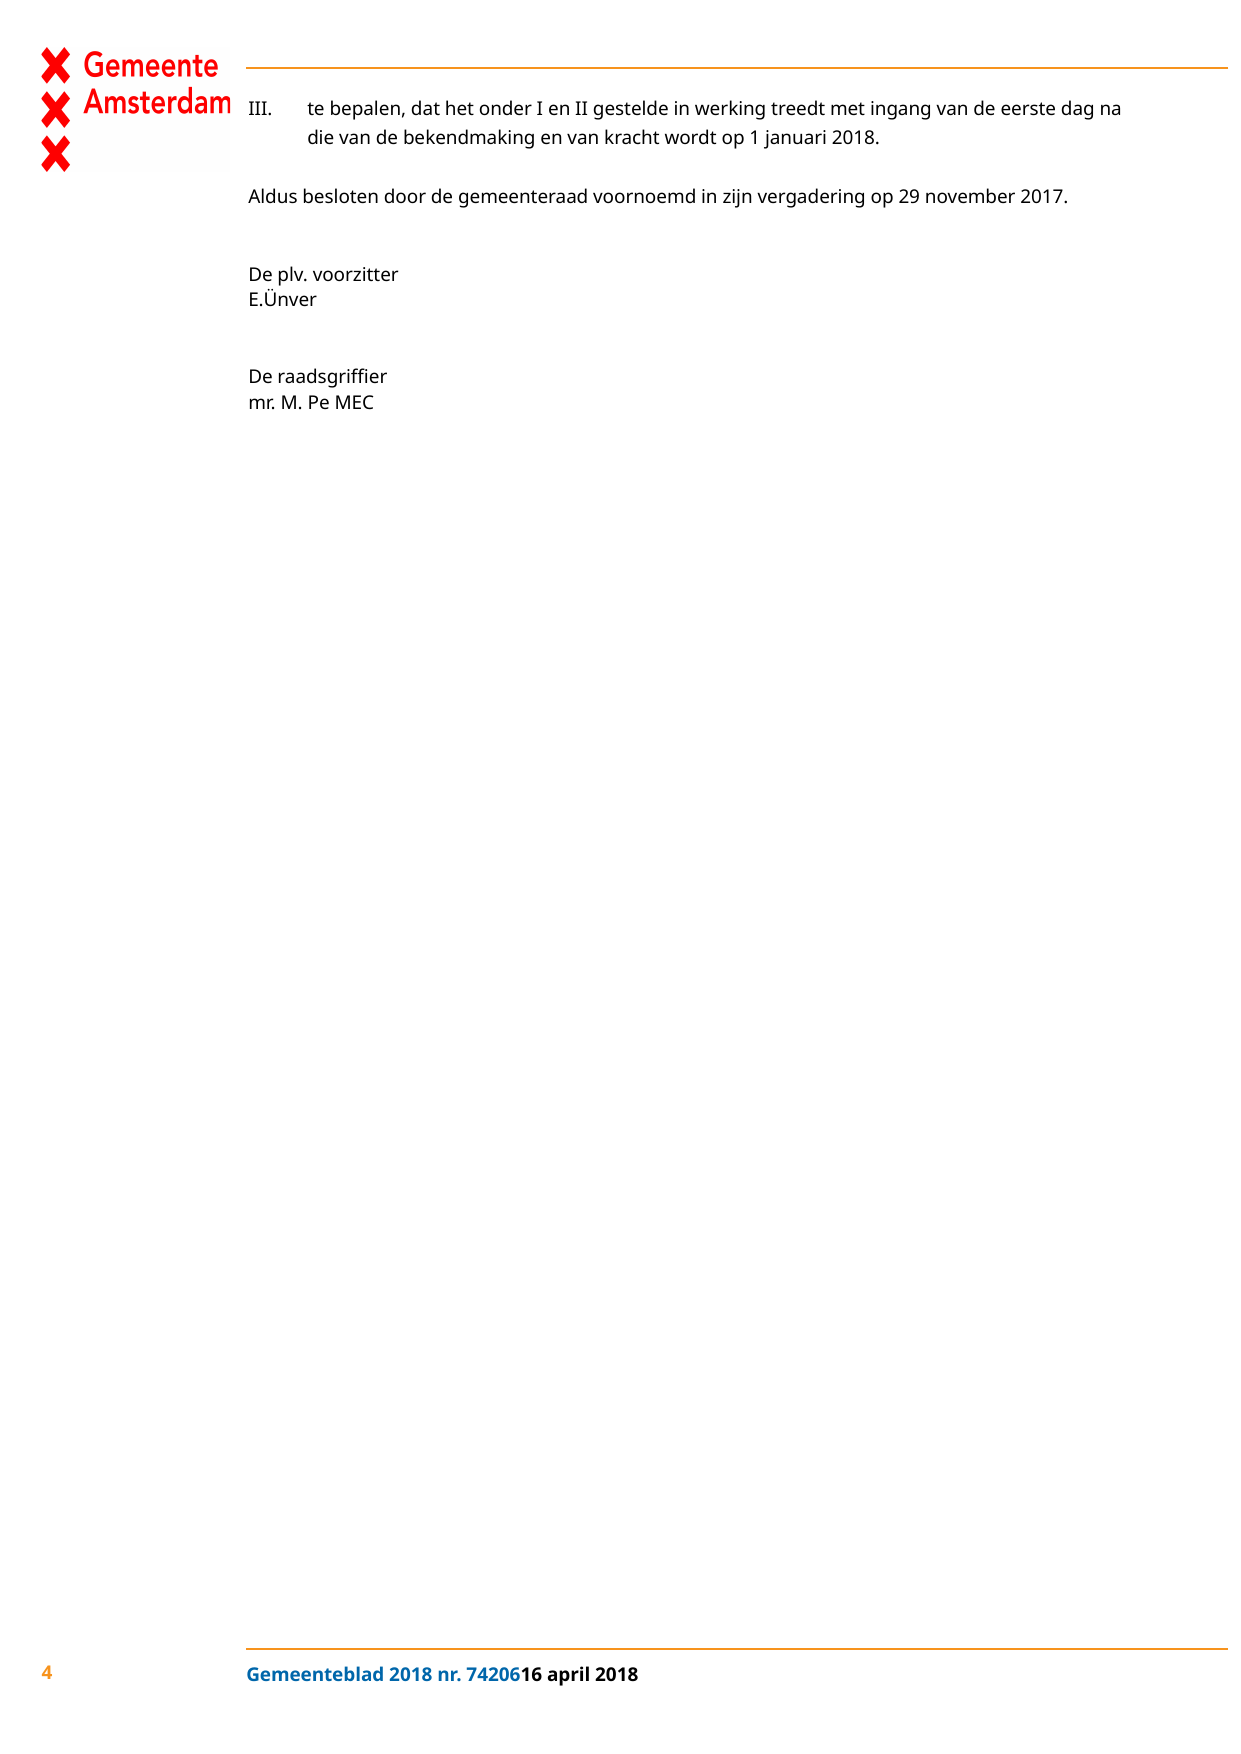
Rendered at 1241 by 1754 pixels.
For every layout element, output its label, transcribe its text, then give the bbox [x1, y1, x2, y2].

text E.Ünver [248, 286, 1152, 312]
list te bepalen, dat het onder I en II gestelde in werking treedt met ingang van de eerste dag na die van de bekendmaking en van kracht wordt op 1 januari 2018. [248, 95, 1152, 150]
text De plv. voorzitter [248, 261, 1152, 286]
picture [41, 47, 231, 172]
text De raadsgriffier [248, 364, 1152, 389]
text Aldus besloten door de gemeenteraad voornoemd in zijn vergadering op 29 november 2017. [248, 183, 1152, 209]
text mr. M. Pe MEC [248, 389, 1152, 415]
